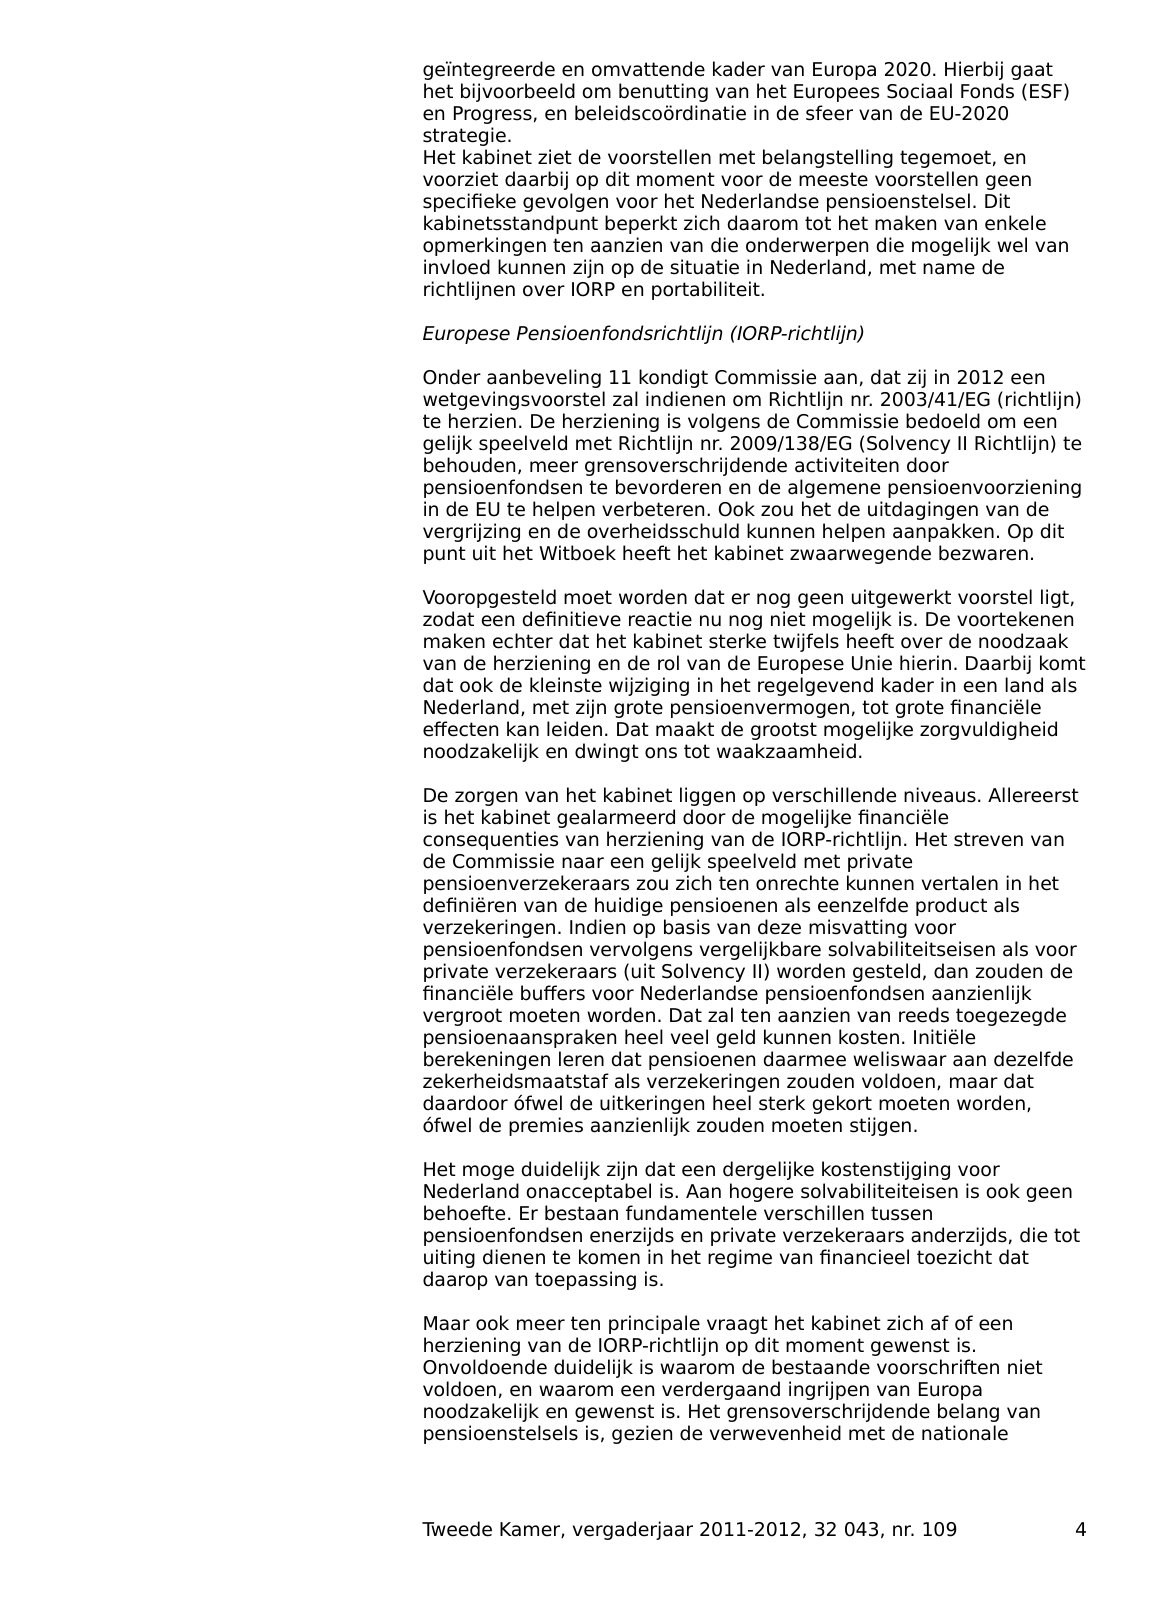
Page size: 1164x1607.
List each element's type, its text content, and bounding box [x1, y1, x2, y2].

text Vooropgesteld moet worden dat er nog geen uitgewerkt voorstel ligt, zodat een definitieve reactie nu nog niet mogelijk is. De voortekenen maken echter dat het kabinet sterke twijfels heeft over de noodzaak van de herziening en de rol van de Europese Unie hierin. Daarbij komt dat ook de kleinste wijziging in het regelgevend kader in een land als Nederland, met zijn grote pensioenvermogen, tot grote financiële effecten kan leiden. Dat maakt de grootst mogelijke zorgvuldigheid noodzakelijk en dwingt ons tot waakzaamheid. [422, 587, 1087, 763]
text geïntegreerde en omvattende kader van Europa 2020. Hierbij gaat het bijvoorbeeld om benutting van het Europees Sociaal Fonds (ESF) en Progress, en beleidscoördinatie in de sfeer van de EU-2020 strategie. [422, 59, 1087, 147]
text Het kabinet ziet de voorstellen met belangstelling tegemoet, en voorziet daarbij op dit moment voor de meeste voorstellen geen specifieke gevolgen voor het Nederlandse pensioenstelsel. Dit kabinetsstandpunt beperkt zich daarom tot het maken van enkele opmerkingen ten aanzien van die onderwerpen die mogelijk wel van invloed kunnen zijn op de situatie in Nederland, met name de richtlijnen over IORP en portabiliteit. [422, 147, 1087, 301]
subtitle Europese Pensioenfondsrichtlijn (IORP-richtlijn) [422, 323, 1087, 345]
text Onder aanbeveling 11 kondigt Commissie aan, dat zij in 2012 een wetgevingsvoorstel zal indienen om Richtlijn nr. 2003/41/EG (richtlijn) te herzien. De herziening is volgens de Commissie bedoeld om een gelijk speelveld met Richtlijn nr. 2009/138/EG (Solvency II Richtlijn) te behouden, meer grensoverschrijdende activiteiten door pensioenfondsen te bevorderen en de algemene pensioenvoorziening in de EU te helpen verbeteren. Ook zou het de uitdagingen van de vergrijzing en de overheidsschuld kunnen helpen aanpakken. Op dit punt uit het Witboek heeft het kabinet zwaarwegende bezwaren. [422, 367, 1087, 565]
text Het moge duidelijk zijn dat een dergelijke kostenstijging voor Nederland onacceptabel is. Aan hogere solvabiliteiteisen is ook geen behoefte. Er bestaan fundamentele verschillen tussen pensioenfondsen enerzijds en private verzekeraars anderzijds, die tot uiting dienen te komen in het regime van financieel toezicht dat daarop van toepassing is. [422, 1159, 1087, 1291]
text De zorgen van het kabinet liggen op verschillende niveaus. Allereerst is het kabinet gealarmeerd door de mogelijke financiële consequenties van herziening van de IORP-richtlijn. Het streven van de Commissie naar een gelijk speelveld met private pensioenverzekeraars zou zich ten onrechte kunnen vertalen in het definiëren van de huidige pensioenen als eenzelfde product als verzekeringen. Indien op basis van deze misvatting voor pensioenfondsen vervolgens vergelijkbare solvabiliteitseisen als voor private verzekeraars (uit Solvency II) worden gesteld, dan zouden de financiële buffers voor Nederlandse pensioenfondsen aanzienlijk vergroot moeten worden. Dat zal ten aanzien van reeds toegezegde pensioenaanspraken heel veel geld kunnen kosten. Initiële berekeningen leren dat pensioenen daarmee weliswaar aan dezelfde zekerheidsmaatstaf als verzekeringen zouden voldoen, maar dat daardoor ófwel de uitkeringen heel sterk gekort moeten worden, ófwel de premies aanzienlijk zouden moeten stijgen. [422, 785, 1087, 1137]
text Maar ook meer ten principale vraagt het kabinet zich af of een herziening van de IORP-richtlijn op dit moment gewenst is. Onvoldoende duidelijk is waarom de bestaande voorschriften niet voldoen, en waarom een verdergaand ingrijpen van Europa noodzakelijk en gewenst is. Het grensoverschrijdende belang van pensioenstelsels is, gezien de verwevenheid met de nationale [422, 1313, 1087, 1445]
